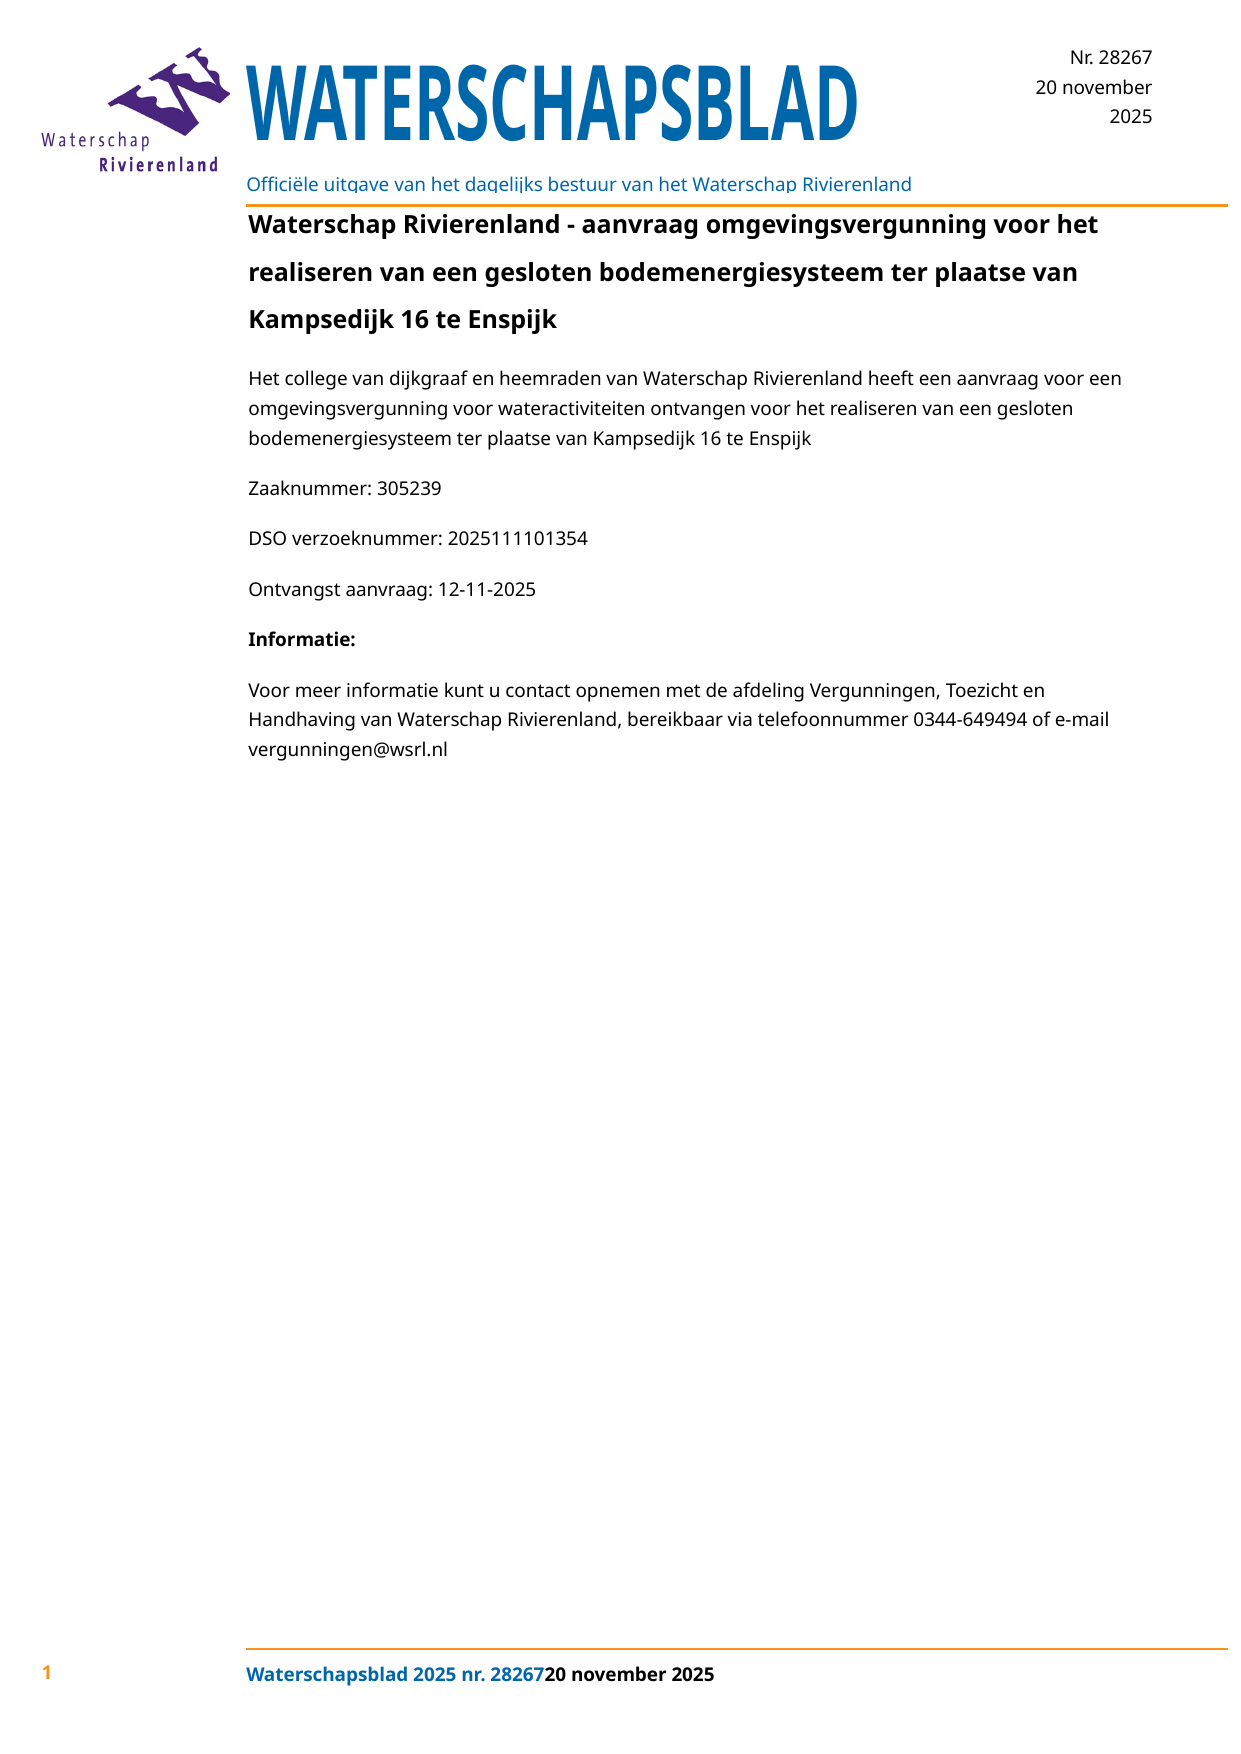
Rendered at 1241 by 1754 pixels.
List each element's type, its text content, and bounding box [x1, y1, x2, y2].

text DSO verzoeknummer: 2025111101354 [248, 526, 1152, 551]
text Zaaknummer: 305239 [248, 475, 1152, 501]
text Ontvangst aanvraag: 12-11-2025 [248, 576, 1152, 602]
text Informatie: [248, 626, 1152, 652]
text Voor meer informatie kunt u contact opnemen met de afdeling Vergunningen, Toezicht en Handhaving van Waterschap Rivierenland, bereikbaar via telefoonnummer 0344-649494 of e-mail vergunningen@wsrl.nl [248, 677, 1152, 762]
picture [41, 47, 231, 172]
text Waterschap Rivierenland - aanvraag omgevingsvergunning voor het realiseren van een gesloten bodemenergiesysteem ter plaatse van Kampsedijk 16 te Enspijk [248, 207, 1152, 336]
text Het college van dijkgraaf en heemraden van Waterschap Rivierenland heeft een aanvraag voor een omgevingsvergunning voor wateractiviteiten ontvangen voor het realiseren van een gesloten bodemenergiesysteem ter plaatse van Kampsedijk 16 te Enspijk [248, 366, 1152, 450]
